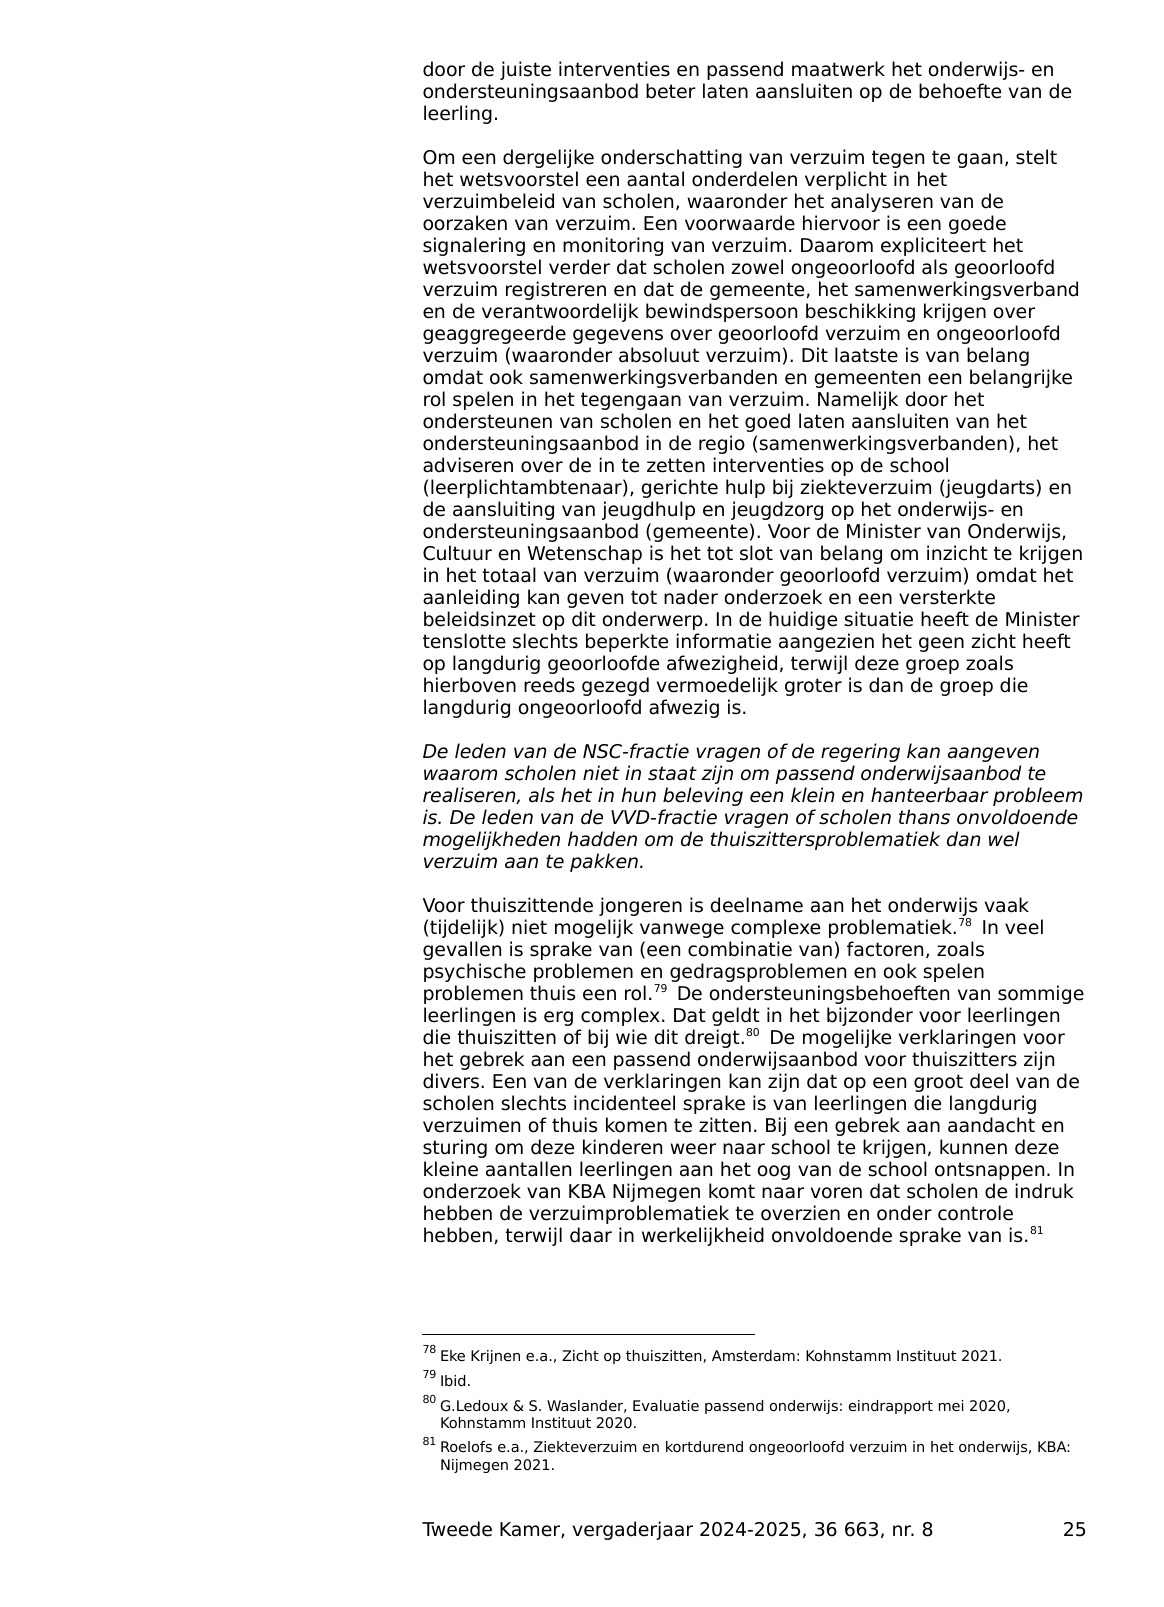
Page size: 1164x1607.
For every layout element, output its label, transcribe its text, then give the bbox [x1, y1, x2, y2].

text Voor thuiszittende jongeren is deelname aan het onderwijs vaak (tijdelijk) niet mogelijk vanwege complexe problematiek. In veel gevallen is sprake van (een combinatie van) factoren, zoals psychische problemen en gedragsproblemen en ook spelen problemen thuis een rol. De ondersteuningsbehoeften van sommige leerlingen is erg complex. Dat geldt in het bijzonder voor leerlingen die thuiszitten of bij wie dit dreigt. De mogelijke verklaringen voor het gebrek aan een passend onderwijsaanbod voor thuiszitters zijn divers. Een van de verklaringen kan zijn dat op een groot deel van de scholen slechts incidenteel sprake is van leerlingen die langdurig verzuimen of thuis komen te zitten. Bij een gebrek aan aandacht en sturing om deze kinderen weer naar school te krijgen, kunnen deze kleine aantallen leerlingen aan het oog van de school ontsnappen. In onderzoek van KBA Nijmegen komt naar voren dat scholen de indruk hebben de verzuimproblematiek te overzien en onder controle hebben, terwijl daar in werkelijkheid onvoldoende sprake van is. [422, 895, 1087, 1247]
text Om een dergelijke onderschatting van verzuim tegen te gaan, stelt het wetsvoorstel een aantal onderdelen verplicht in het verzuimbeleid van scholen, waaronder het analyseren van de oorzaken van verzuim. Een voorwaarde hiervoor is een goede signalering en monitoring van verzuim. Daarom expliciteert het wetsvoorstel verder dat scholen zowel ongeoorloofd als geoorloofd verzuim registreren en dat de gemeente, het samenwerkingsverband en de verantwoordelijk bewindspersoon beschikking krijgen over geaggregeerde gegevens over geoorloofd verzuim en ongeoorloofd verzuim (waaronder absoluut verzuim). Dit laatste is van belang omdat ook samenwerkingsverbanden en gemeenten een belangrijke rol spelen in het tegengaan van verzuim. Namelijk door het ondersteunen van scholen en het goed laten aansluiten van het ondersteuningsaanbod in de regio (samenwerkingsverbanden), het adviseren over de in te zetten interventies op de school (leerplichtambtenaar), gerichte hulp bij ziekteverzuim (jeugdarts) en de aansluiting van jeugdhulp en jeugdzorg op het onderwijs- en ondersteuningsaanbod (gemeente). Voor de Minister van Onderwijs, Cultuur en Wetenschap is het tot slot van belang om inzicht te krijgen in het totaal van verzuim (waaronder geoorloofd verzuim) omdat het aanleiding kan geven tot nader onderzoek en een versterkte beleidsinzet op dit onderwerp. In de huidige situatie heeft de Minister tenslotte slechts beperkte informatie aangezien het geen zicht heeft op langdurig geoorloofde afwezigheid, terwijl deze groep zoals hierboven reeds gezegd vermoedelijk groter is dan de groep die langdurig ongeoorloofd afwezig is. [422, 147, 1087, 719]
text Roelofs e.a., Ziekteverzuim en kortdurend ongeoorloofd verzuim in het onderwijs, KBA: Nijmegen 2021. [422, 1435, 1087, 1474]
text De leden van de NSC-fractie vragen of de regering kan aangeven waarom scholen niet in staat zijn om passend onderwijsaanbod te realiseren, als het in hun beleving een klein en hanteerbaar probleem is. De leden van de VVD-fractie vragen of scholen thans onvoldoende mogelijkheden hadden om de thuiszittersproblematiek dan wel verzuim aan te pakken. [422, 741, 1087, 873]
text Ibid. [422, 1368, 1087, 1391]
text Eke Krijnen e.a., Zicht op thuiszitten, Amsterdam: Kohnstamm Instituut 2021. [422, 1343, 1087, 1366]
text G.Ledoux & S. Waslander, Evaluatie passend onderwijs: eindrapport mei 2020, Kohnstamm Instituut 2020. [422, 1393, 1087, 1432]
text door de juiste interventies en passend maatwerk het onderwijs- en ondersteuningsaanbod beter laten aansluiten op de behoefte van de leerling. [422, 59, 1087, 125]
